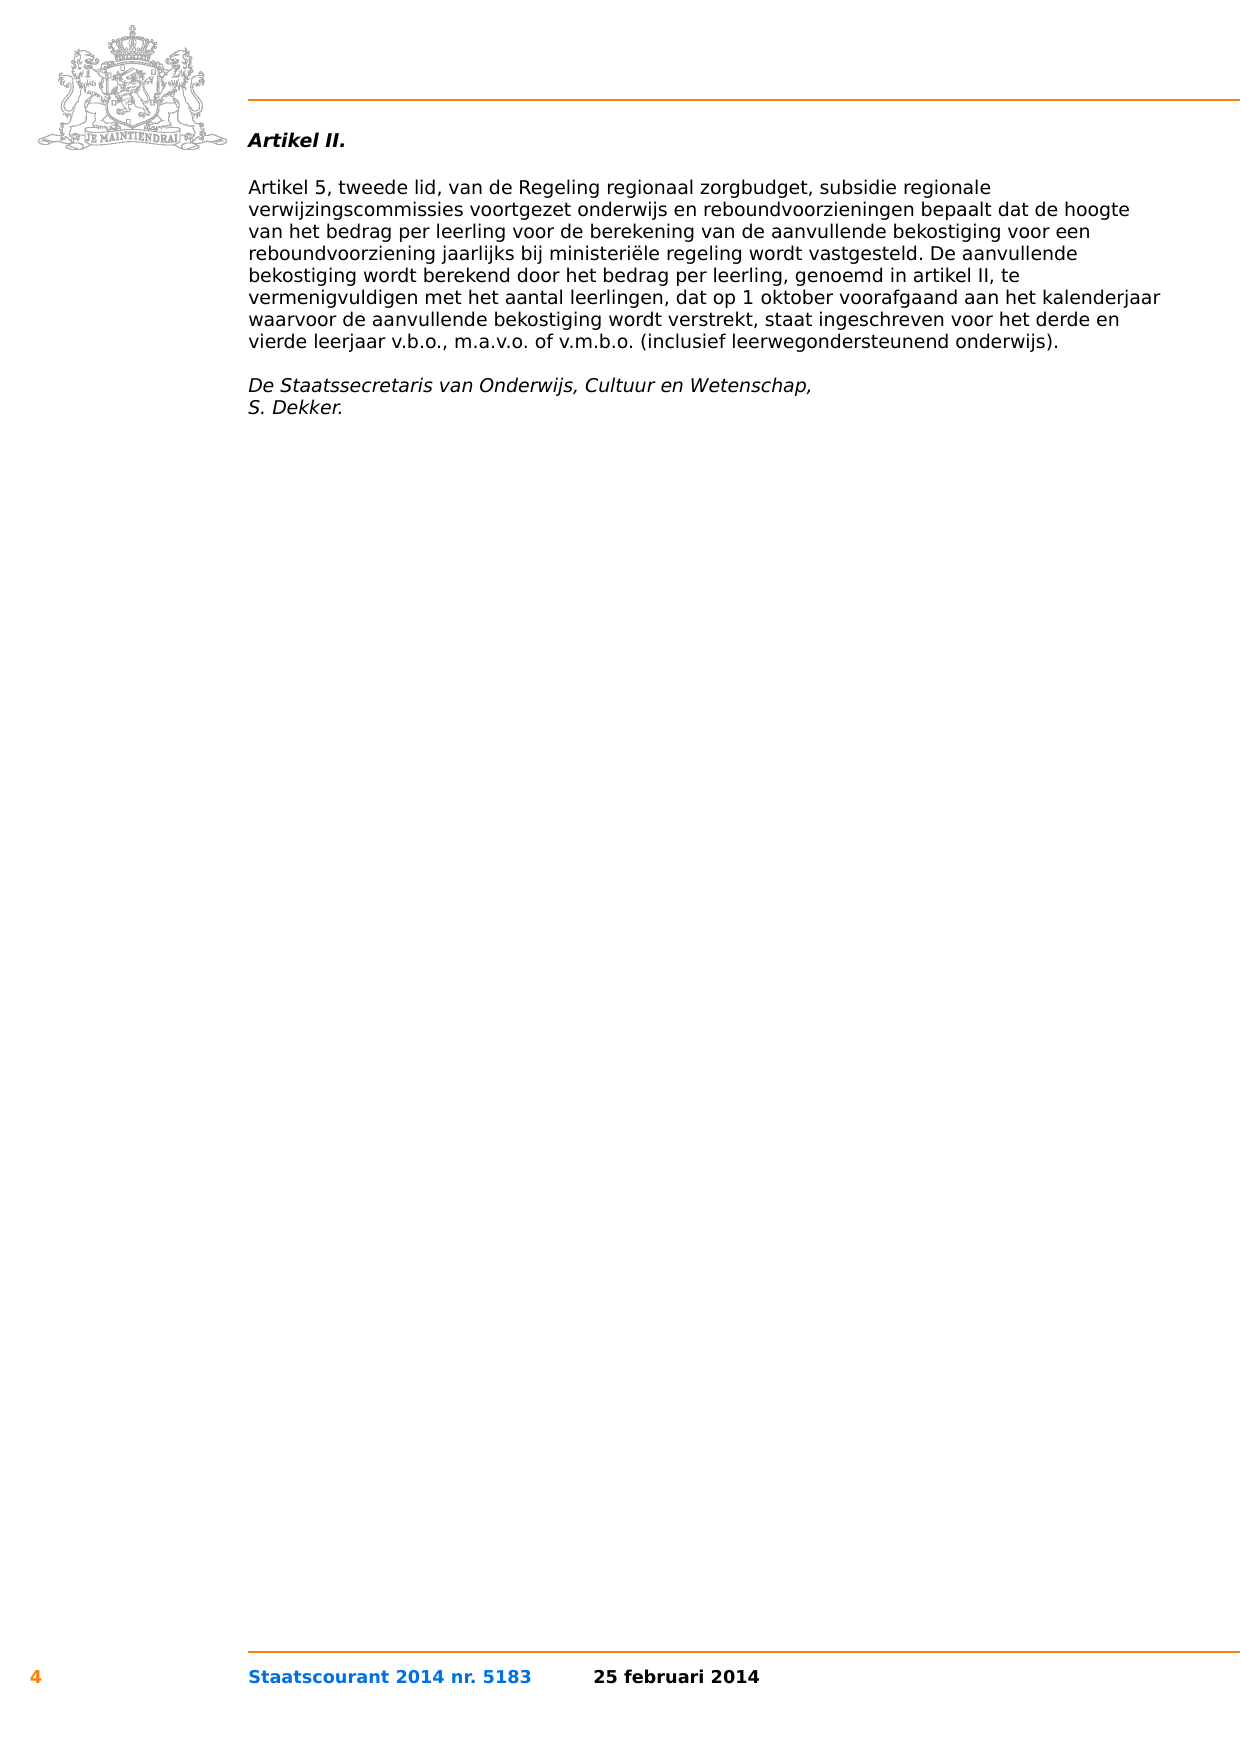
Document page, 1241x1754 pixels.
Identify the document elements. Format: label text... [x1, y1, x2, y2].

text Artikel 5, tweede lid, van de Regeling regionaal zorgbudget, subsidie regionale verwijzingscommissies voortgezet onderwijs en reboundvoorzieningen bepaalt dat de hoogte van het bedrag per leerling voor de berekening van de aanvullende bekostiging voor een reboundvoorziening jaarlijks bij ministeriële regeling wordt vastgesteld. De aanvullende bekostiging wordt berekend door het bedrag per leerling, genoemd in artikel II, te vermenigvuldigen met het aantal leerlingen, dat op 1 oktober voorafgaand aan het kalenderjaar waarvoor de aanvullende bekostiging wordt verstrekt, staat ingeschreven voor het derde en vierde leerjaar v.b.o., m.a.v.o. of v.m.b.o. (inclusief leerwegondersteunend onderwijs). [248, 177, 1163, 353]
subtitle Artikel II. [248, 130, 1163, 152]
picture [38, 25, 227, 150]
text De Staatssecretaris van Onderwijs, Cultuur en Wetenschap, S. Dekker. [248, 374, 1163, 418]
